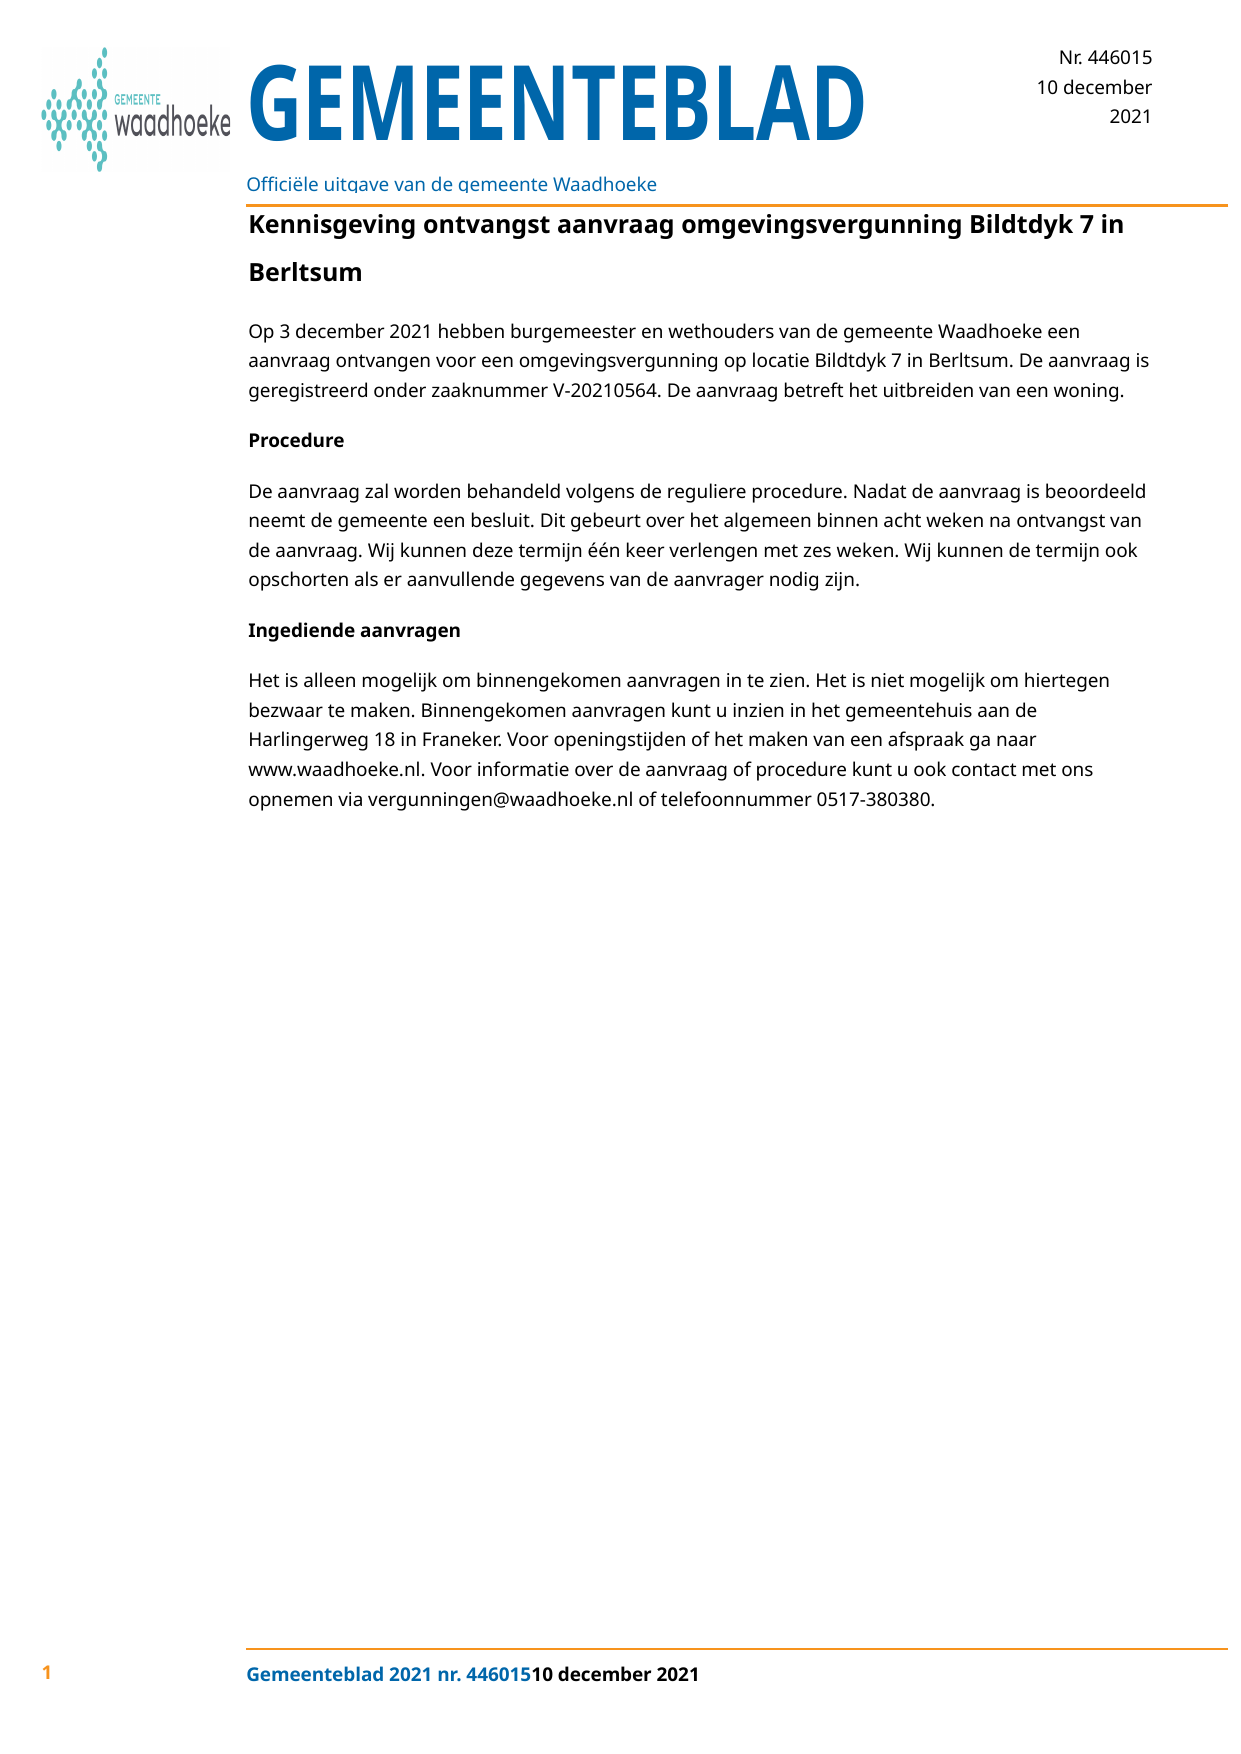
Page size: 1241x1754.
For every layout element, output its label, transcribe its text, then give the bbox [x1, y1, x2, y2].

text Ingediende aanvragen [248, 617, 1152, 643]
text Kennisgeving ontvangst aanvraag omgevingsvergunning Bildtdyk 7 in Berltsum [248, 207, 1152, 288]
text Het is alleen mogelijk om binnengekomen aanvragen in te zien. Het is niet mogelijk om hiertegen bezwaar te maken. Binnengekomen aanvragen kunt u inzien in het gemeentehuis aan de Harlingerweg 18 in Franeker. Voor openingstijden of het maken van een afspraak ga naar www.waadhoeke.nl. Voor informatie over de aanvraag of procedure kunt u ook contact met ons opnemen via vergunningen@waadhoeke.nl of telefoonnummer 0517-380380. [248, 667, 1152, 812]
text Op 3 december 2021 hebben burgemeester en wethouders van de gemeente Waadhoeke een aanvraag ontvangen voor een omgevingsvergunning op locatie Bildtdyk 7 in Berltsum. De aanvraag is geregistreerd onder zaaknummer V-20210564. De aanvraag betreft het uitbreiden van een woning. [248, 318, 1152, 403]
picture [41, 47, 231, 172]
text Procedure [248, 427, 1152, 453]
text De aanvraag zal worden behandeld volgens de reguliere procedure. Nadat de aanvraag is beoordeeld neemt de gemeente een besluit. Dit gebeurt over het algemeen binnen acht weken na ontvangst van de aanvraag. Wij kunnen deze termijn één keer verlengen met zes weken. Wij kunnen de termijn ook opschorten als er aanvullende gegevens van de aanvrager nodig zijn. [248, 478, 1152, 592]
